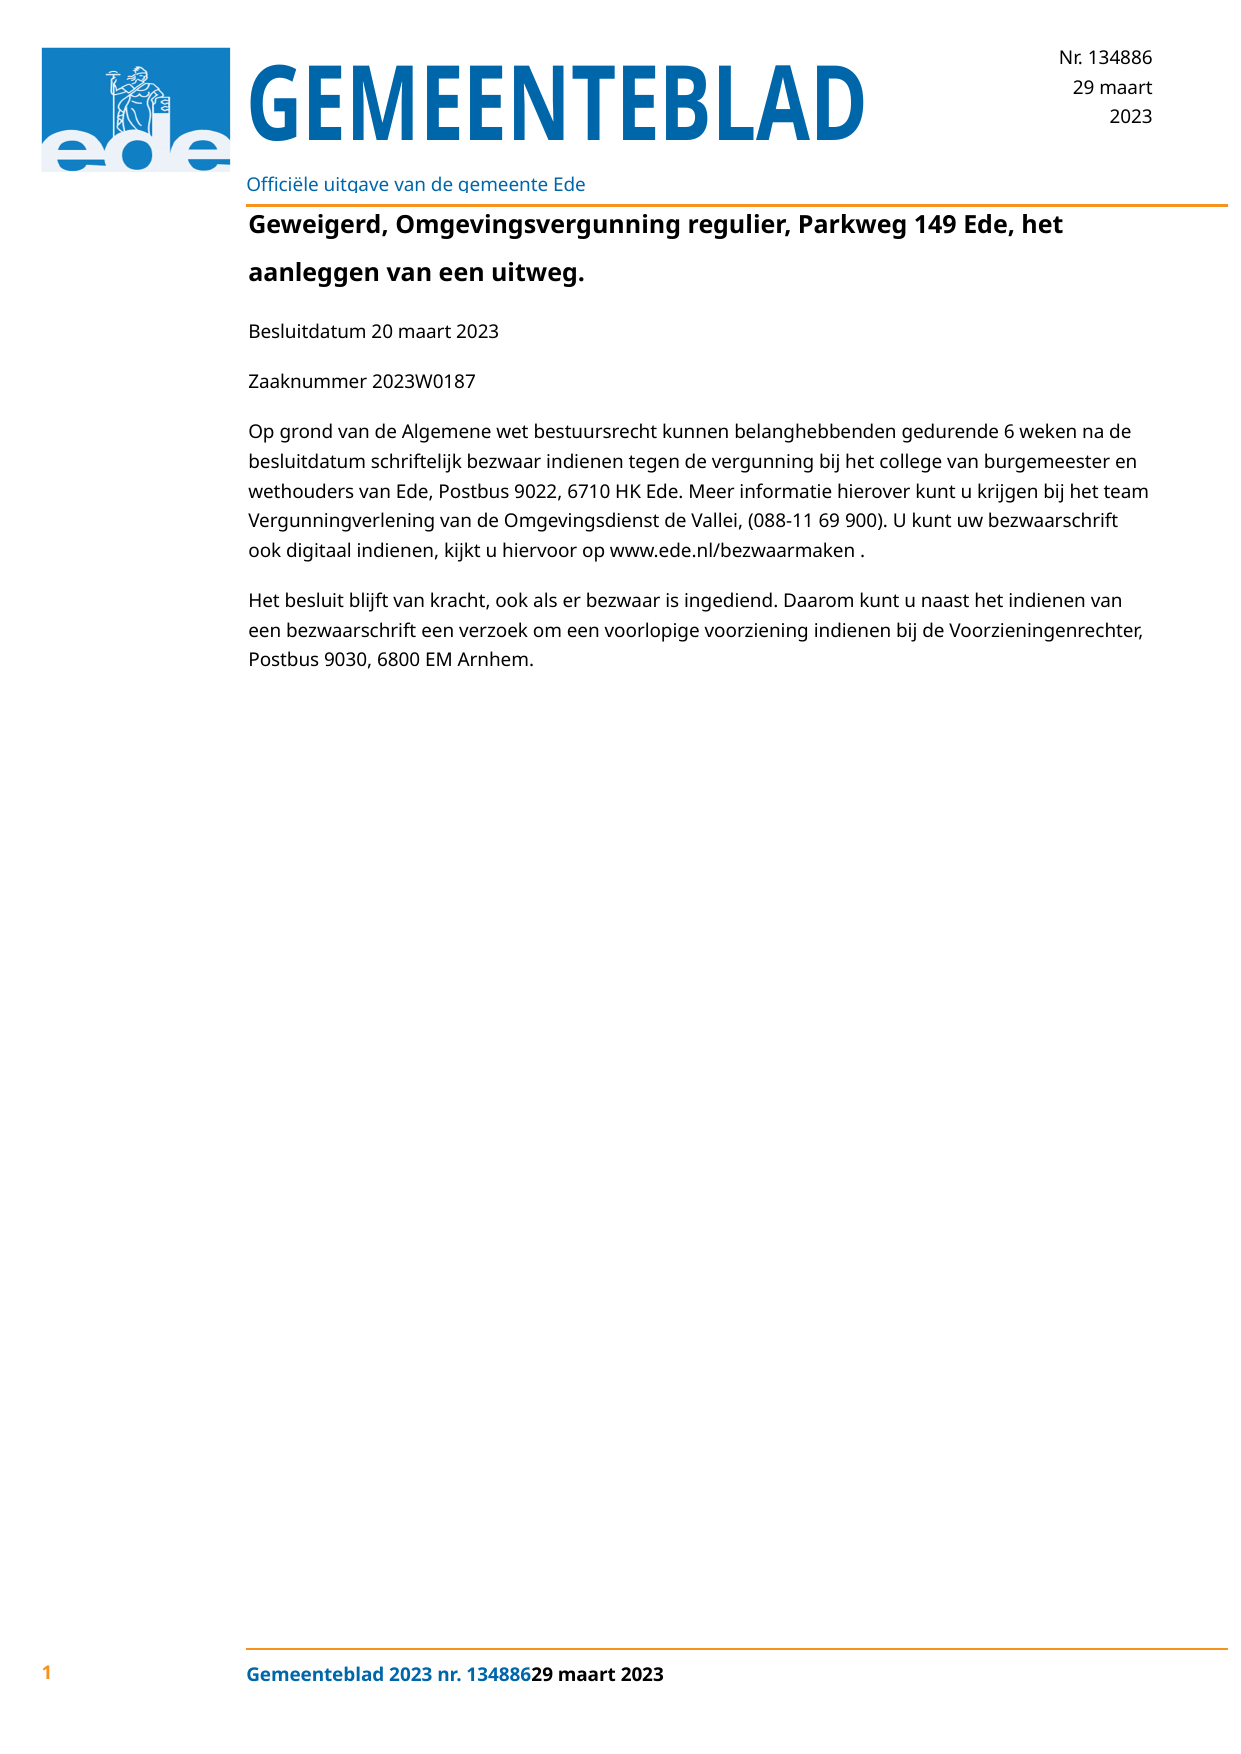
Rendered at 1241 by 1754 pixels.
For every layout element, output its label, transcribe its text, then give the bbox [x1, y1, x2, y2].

text Op grond van de Algemene wet bestuursrecht kunnen belanghebbenden gedurende 6 weken na de besluitdatum schriftelijk bezwaar indienen tegen de vergunning bij het college van burgemeester en wethouders van Ede, Postbus 9022, 6710 HK Ede. Meer informatie hierover kunt u krijgen bij het team Vergunningverlening van de Omgevingsdienst de Vallei, (088-11 69 900). U kunt uw bezwaarschrift ook digitaal indienen, kijkt u hiervoor op www.ede.nl/bezwaarmaken . [248, 419, 1152, 563]
text Geweigerd, Omgevingsvergunning regulier, Parkweg 149 Ede, het aanleggen van een uitweg. [248, 207, 1152, 288]
text Zaaknummer 2023W0187 [248, 368, 1152, 394]
text Het besluit blijft van kracht, ook als er bezwaar is ingediend. Daarom kunt u naast het indienen van een bezwaarschrift een verzoek om een voorlopige voorziening indienen bij de Voorzieningenrechter, Postbus 9030, 6800 EM Arnhem. [248, 587, 1152, 672]
text Besluitdatum 20 maart 2023 [248, 318, 1152, 344]
picture [41, 47, 231, 172]
